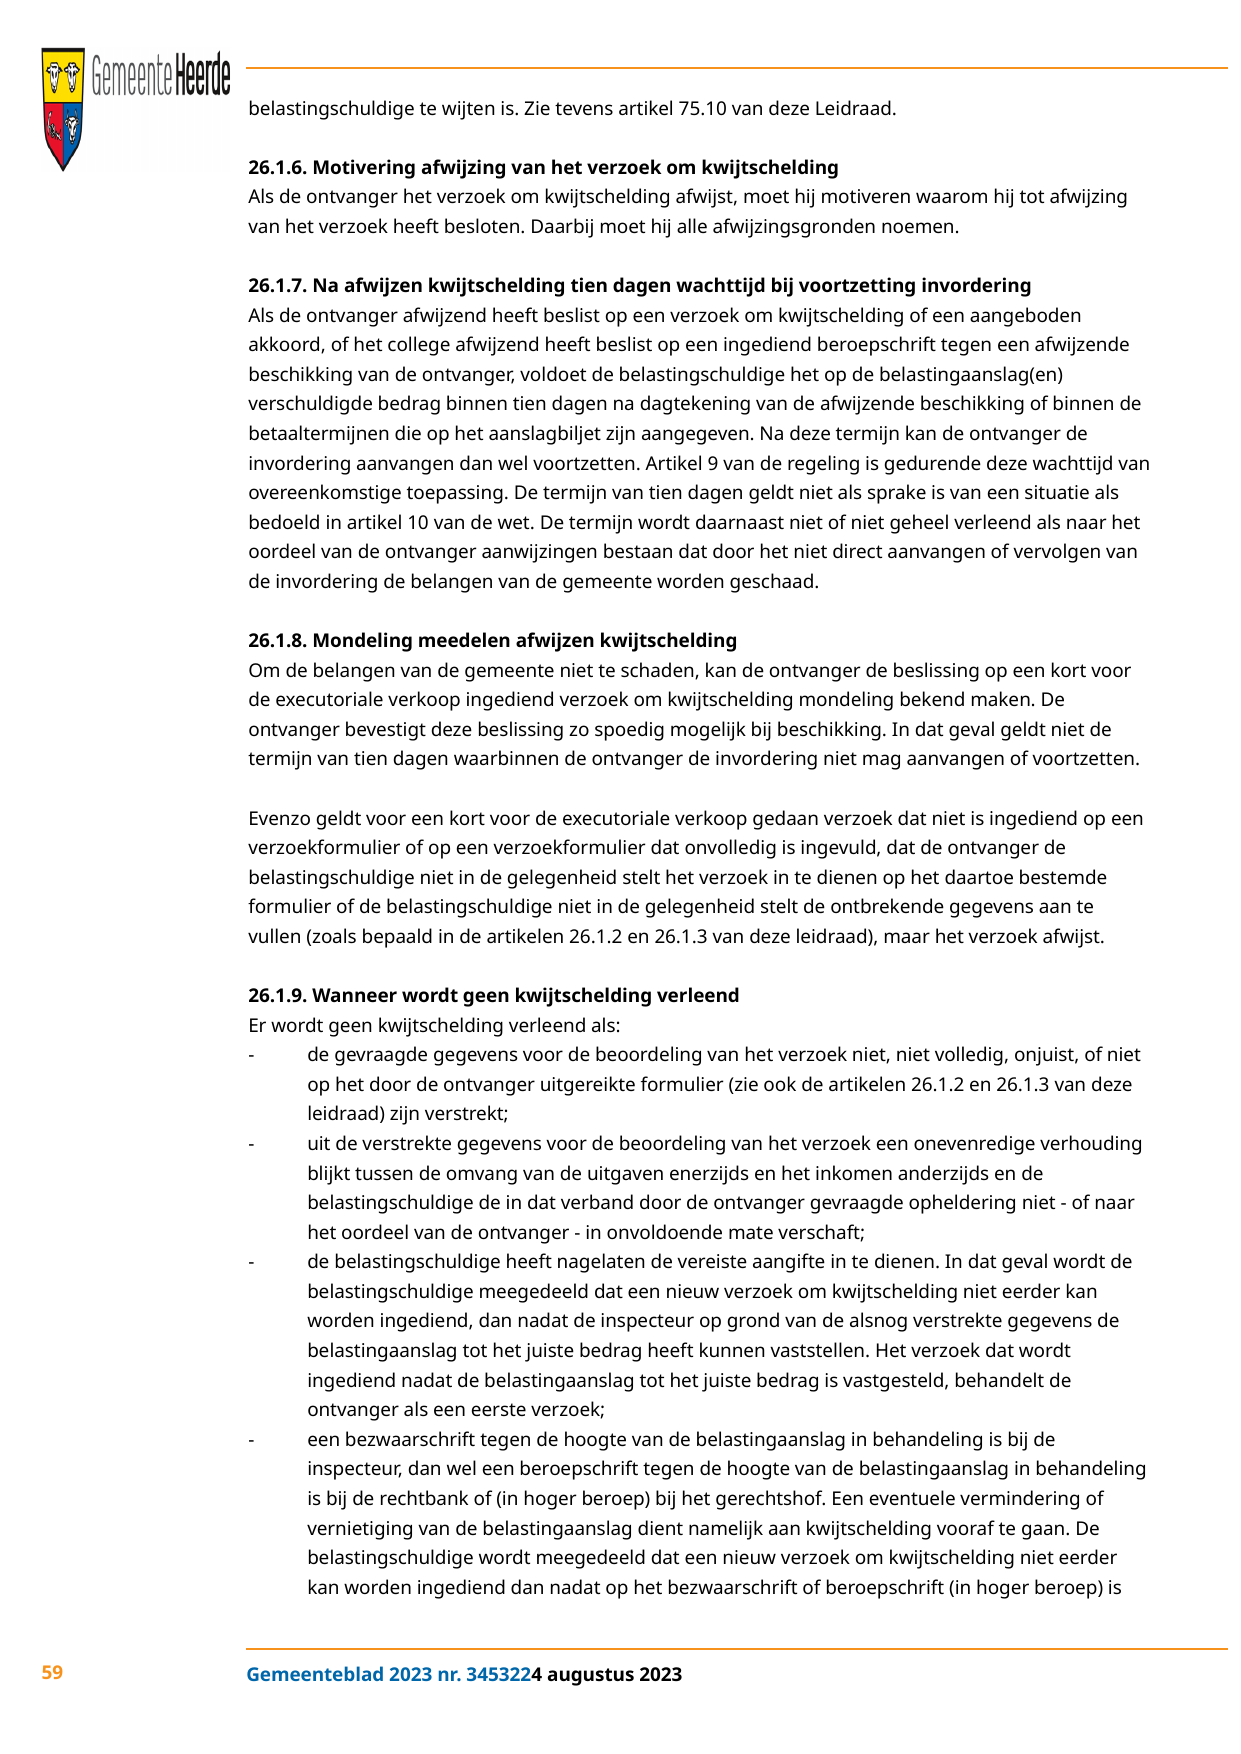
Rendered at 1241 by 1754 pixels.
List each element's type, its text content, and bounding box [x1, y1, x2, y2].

text Er wordt geen kwijtschelding verleend als: [248, 1012, 1152, 1038]
list een bezwaarschrift tegen de hoogte van de belastingaanslag in behandeling is bij de inspecteur, dan wel een beroepschrift tegen de hoogte van de belastingaanslag in behandeling is bij de rechtbank of (in hoger beroep) bij het gerechtshof. Een eventuele vermindering of vernietiging van de belastingaanslag dient namelijk aan kwijtschelding vooraf te gaan. De belastingschuldige wordt meegedeeld dat een nieuw verzoek om kwijtschelding niet eerder kan worden ingediend dan nadat op het bezwaarschrift of beroepschrift (in hoger beroep) is [248, 1426, 1152, 1600]
text 26.1.6. Motivering afwijzing van het verzoek om kwijtschelding [248, 154, 1152, 180]
text Om de belangen van de gemeente niet te schaden, kan de ontvanger de beslissing op een kort voor de executoriale verkoop ingediend verzoek om kwijtschelding mondeling bekend maken. De ontvanger bevestigt deze beslissing zo spoedig mogelijk bij beschikking. In dat geval geldt niet de termijn van tien dagen waarbinnen de ontvanger de invordering niet mag aanvangen of voortzetten. [248, 657, 1152, 771]
text belastingschuldige te wijten is. Zie tevens artikel 75.10 van deze Leidraad. [248, 95, 1152, 121]
list de gevraagde gegevens voor de beoordeling van het verzoek niet, niet volledig, onjuist, of niet op het door de ontvanger uitgereikte formulier (zie ook de artikelen 26.1.2 en 26.1.3 van deze leidraad) zijn verstrekt; [248, 1041, 1152, 1126]
text Evenzo geldt voor een kort voor de executoriale verkoop gedaan verzoek dat niet is ingediend op een verzoekformulier of op een verzoekformulier dat onvolledig is ingevuld, dat de ontvanger de belastingschuldige niet in de gelegenheid stelt het verzoek in te dienen op het daartoe bestemde formulier of de belastingschuldige niet in de gelegenheid stelt de ontbrekende gegevens aan te vullen (zoals bepaald in de artikelen 26.1.2 en 26.1.3 van deze leidraad), maar het verzoek afwijst. [248, 805, 1152, 949]
text Als de ontvanger afwijzend heeft beslist op een verzoek om kwijtschelding of een aangeboden akkoord, of het college afwijzend heeft beslist op een ingediend beroepschrift tegen een afwijzende beschikking van de ontvanger, voldoet de belastingschuldige het op de belastingaanslag(en) verschuldigde bedrag binnen tien dagen na dagtekening van de afwijzende beschikking of binnen de betaaltermijnen die op het aanslagbiljet zijn aangegeven. Na deze termijn kan de ontvanger de invordering aanvangen dan wel voortzetten. Artikel 9 van de regeling is gedurende deze wachttijd van overeenkomstige toepassing. De termijn van tien dagen geldt niet als sprake is van een situatie als bedoeld in artikel 10 van de wet. De termijn wordt daarnaast niet of niet geheel verleend als naar het oordeel van de ontvanger aanwijzingen bestaan dat door het niet direct aanvangen of vervolgen van de invordering de belangen van de gemeente worden geschaad. [248, 302, 1152, 594]
picture [41, 47, 231, 172]
text 26.1.9. Wanneer wordt geen kwijtschelding verleend [248, 982, 1152, 1008]
list de belastingschuldige heeft nagelaten de vereiste aangifte in te dienen. In dat geval wordt de belastingschuldige meegedeeld dat een nieuw verzoek om kwijtschelding niet eerder kan worden ingediend, dan nadat de inspecteur op grond van de alsnog verstrekte gegevens de belastingaanslag tot het juiste bedrag heeft kunnen vaststellen. Het verzoek dat wordt ingediend nadat de belastingaanslag tot het juiste bedrag is vastgesteld, behandelt de ontvanger als een eerste verzoek; [248, 1248, 1152, 1422]
text 26.1.8. Mondeling meedelen afwijzen kwijtschelding [248, 627, 1152, 653]
text 26.1.7. Na afwijzen kwijtschelding tien dagen wachttijd bij voortzetting invordering [248, 272, 1152, 298]
text Als de ontvanger het verzoek om kwijtschelding afwijst, moet hij motiveren waarom hij tot afwijzing van het verzoek heeft besloten. Daarbij moet hij alle afwijzingsgronden noemen. [248, 183, 1152, 239]
list uit de verstrekte gegevens voor de beoordeling van het verzoek een onevenredige verhouding blijkt tussen de omvang van de uitgaven enerzijds en het inkomen anderzijds en de belastingschuldige de in dat verband door de ontvanger gevraagde opheldering niet - of naar het oordeel van de ontvanger - in onvoldoende mate verschaft; [248, 1130, 1152, 1245]
